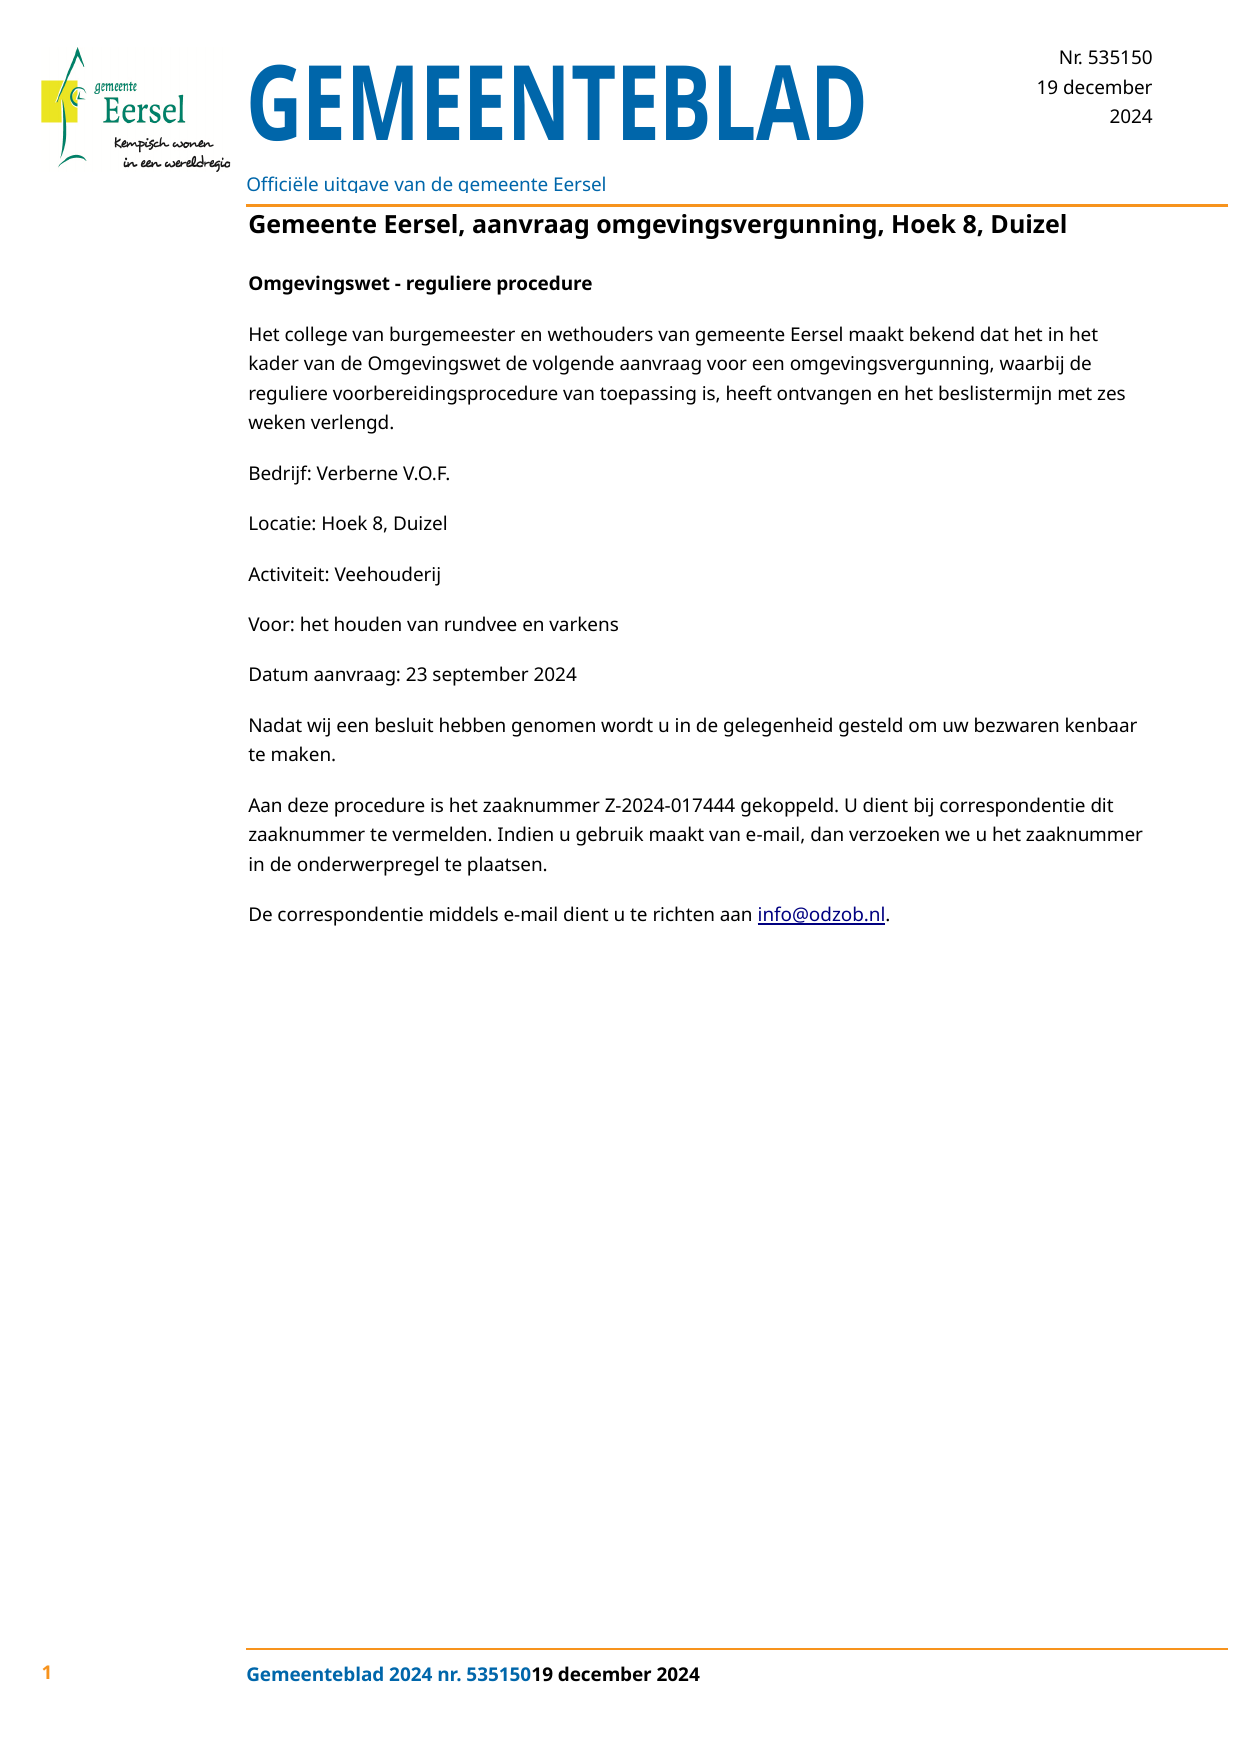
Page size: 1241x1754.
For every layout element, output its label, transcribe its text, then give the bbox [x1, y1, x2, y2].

text Gemeente Eersel, aanvraag omgevingsvergunning, Hoek 8, Duizel [248, 207, 1152, 241]
text Locatie: Hoek 8, Duizel [248, 510, 1152, 536]
text Het college van burgemeester en wethouders van gemeente Eersel maakt bekend dat het in het kader van de Omgevingswet de volgende aanvraag voor een omgevingsvergunning, waarbij de reguliere voorbereidingsprocedure van toepassing is, heeft ontvangen en het beslistermijn met zes weken verlengd. [248, 321, 1152, 435]
text Omgevingswet - reguliere procedure [248, 270, 1152, 296]
text Nadat wij een besluit hebben genomen wordt u in de gelegenheid gesteld om uw bezwaren kenbaar te maken. [248, 712, 1152, 767]
text Aan deze procedure is het zaaknummer Z-2024-017444 gekoppeld. U dient bij correspondentie dit zaaknummer te vermelden. Indien u gebruik maakt van e-mail, dan verzoeken we u het zaaknummer in de onderwerpregel te plaatsen. [248, 792, 1152, 877]
text Activiteit: Veehouderij [248, 561, 1152, 586]
text Bedrijf: Verberne V.O.F. [248, 460, 1152, 486]
text Datum aanvraag: 23 september 2024 [248, 662, 1152, 687]
picture [41, 47, 231, 172]
text Voor: het houden van rundvee en varkens [248, 611, 1152, 637]
text De correspondentie middels e-mail dient u te richten aan info@odzob.nl. [248, 902, 1152, 927]
